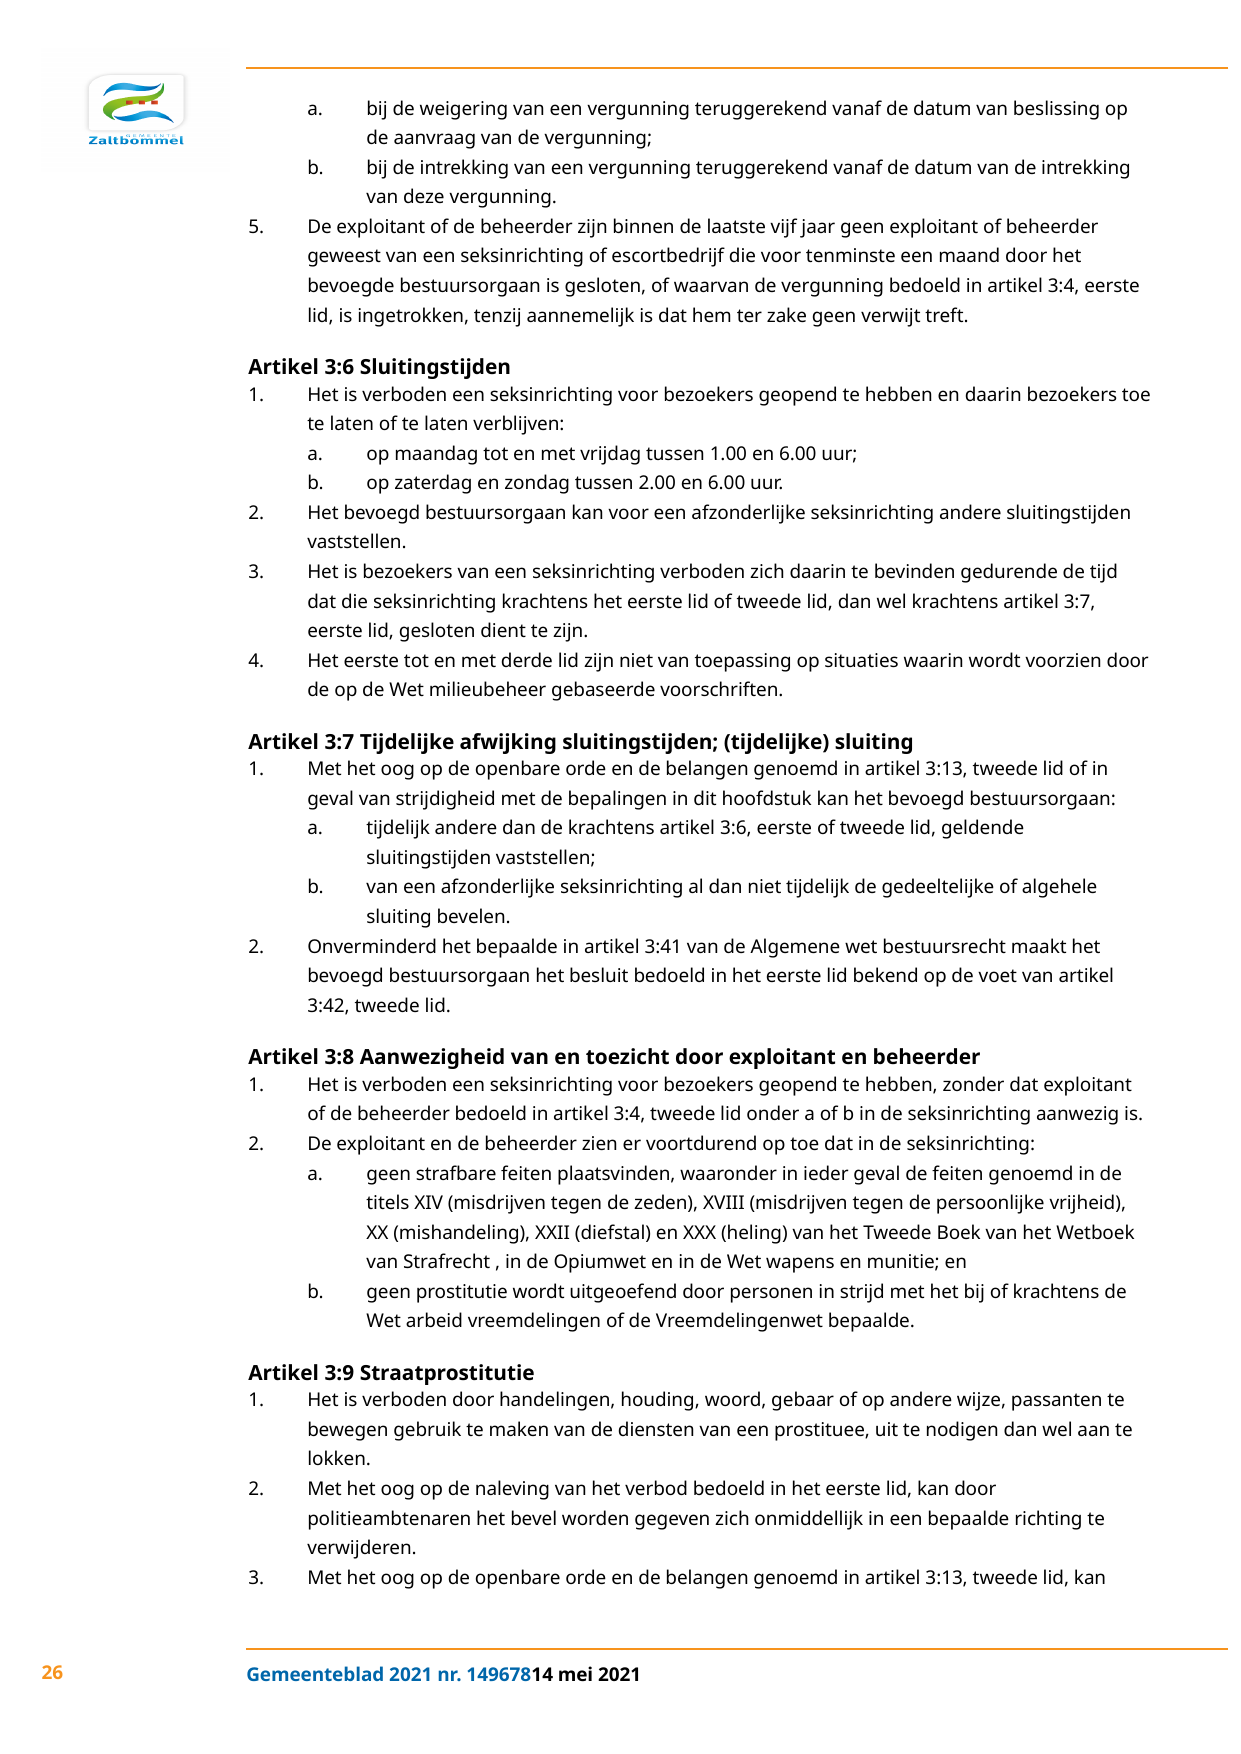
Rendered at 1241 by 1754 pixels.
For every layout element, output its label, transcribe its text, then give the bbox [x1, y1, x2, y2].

list bij de intrekking van een vergunning teruggerekend vanaf de datum van de intrekking van deze vergunning. [307, 154, 1152, 209]
list op zaterdag en zondag tussen 2.00 en 6.00 uur. [307, 469, 1152, 495]
text Artikel 3:7 Tijdelijke afwijking sluitingstijden; (tijdelijke) sluiting [248, 727, 1152, 755]
list tijdelijk andere dan de krachtens artikel 3:6, eerste of tweede lid, geldende sluitingstijden vaststellen; [307, 814, 1152, 870]
text Artikel 3:9 Straatprostitutie [248, 1358, 1152, 1386]
list Het is bezoekers van een seksinrichting verboden zich daarin te bevinden gedurende de tijd dat die seksinrichting krachtens het eerste lid of tweede lid, dan wel krachtens artikel 3:7, eerste lid, gesloten dient te zijn. [248, 558, 1152, 643]
list Het eerste tot en met derde lid zijn niet van toepassing op situaties waarin wordt voorzien door de op de Wet milieubeheer gebaseerde voorschriften. [248, 647, 1152, 702]
list Het is verboden door handelingen, houding, woord, gebaar of op andere wijze, passanten te bewegen gebruik te maken van de diensten van een prostituee, uit te nodigen dan wel aan te lokken. [248, 1386, 1152, 1471]
list Onverminderd het bepaalde in artikel 3:41 van de Algemene wet bestuursrecht maakt het bevoegd bestuursorgaan het besluit bedoeld in het eerste lid bekend op de voet van artikel 3:42, tweede lid. [248, 933, 1152, 1018]
text Artikel 3:6 Sluitingstijden [248, 352, 1152, 381]
list Het is verboden een seksinrichting voor bezoekers geopend te hebben, zonder dat exploitant of de beheerder bedoeld in artikel 3:4, tweede lid onder a of b in de seksinrichting aanwezig is. [248, 1071, 1152, 1126]
list Met het oog op de naleving van het verbod bedoeld in het eerste lid, kan door politieambtenaren het bevel worden gegeven zich onmiddellijk in een bepaalde richting te verwijderen. [248, 1475, 1152, 1560]
list De exploitant of de beheerder zijn binnen de laatste vijf jaar geen exploitant of beheerder geweest van een seksinrichting of escortbedrijf die voor tenminste een maand door het bevoegde bestuursorgaan is gesloten, of waarvan de vergunning bedoeld in artikel 3:4, eerste lid, is ingetrokken, tenzij aannemelijk is dat hem ter zake geen verwijt treft. [248, 213, 1152, 328]
list De exploitant en de beheerder zien er voortdurend op toe dat in de seksinrichting: [248, 1130, 1152, 1156]
picture [41, 47, 231, 172]
list Het is verboden een seksinrichting voor bezoekers geopend te hebben en daarin bezoekers toe te laten of te laten verblijven: [248, 381, 1152, 436]
list geen strafbare feiten plaatsvinden, waaronder in ieder geval de feiten genoemd in de titels XIV (misdrijven tegen de zeden), XVIII (misdrijven tegen de persoonlijke vrijheid), XX (mishandeling), XXII (diefstal) en XXX (heling) van het Tweede Boek van het Wetboek van Strafrecht , in de Opiumwet en in de Wet wapens en munitie; en [307, 1160, 1152, 1274]
list Met het oog op de openbare orde en de belangen genoemd in artikel 3:13, tweede lid of in geval van strijdigheid met de bepalingen in dit hoofdstuk kan het bevoegd bestuursorgaan: [248, 755, 1152, 811]
list van een afzonderlijke seksinrichting al dan niet tijdelijk de gedeeltelijke of algehele sluiting bevelen. [307, 874, 1152, 929]
text Artikel 3:8 Aanwezigheid van en toezicht door exploitant en beheerder [248, 1042, 1152, 1071]
list geen prostitutie wordt uitgeoefend door personen in strijd met het bij of krachtens de Wet arbeid vreemdelingen of de Vreemdelingenwet bepaalde. [307, 1278, 1152, 1333]
list op maandag tot en met vrijdag tussen 1.00 en 6.00 uur; [307, 440, 1152, 466]
list Met het oog op de openbare orde en de belangen genoemd in artikel 3:13, tweede lid, kan [248, 1564, 1152, 1590]
list Het bevoegd bestuursorgaan kan voor een afzonderlijke seksinrichting andere sluitingstijden vaststellen. [248, 499, 1152, 554]
list bij de weigering van een vergunning teruggerekend vanaf de datum van beslissing op de aanvraag van de vergunning; [307, 95, 1152, 150]
